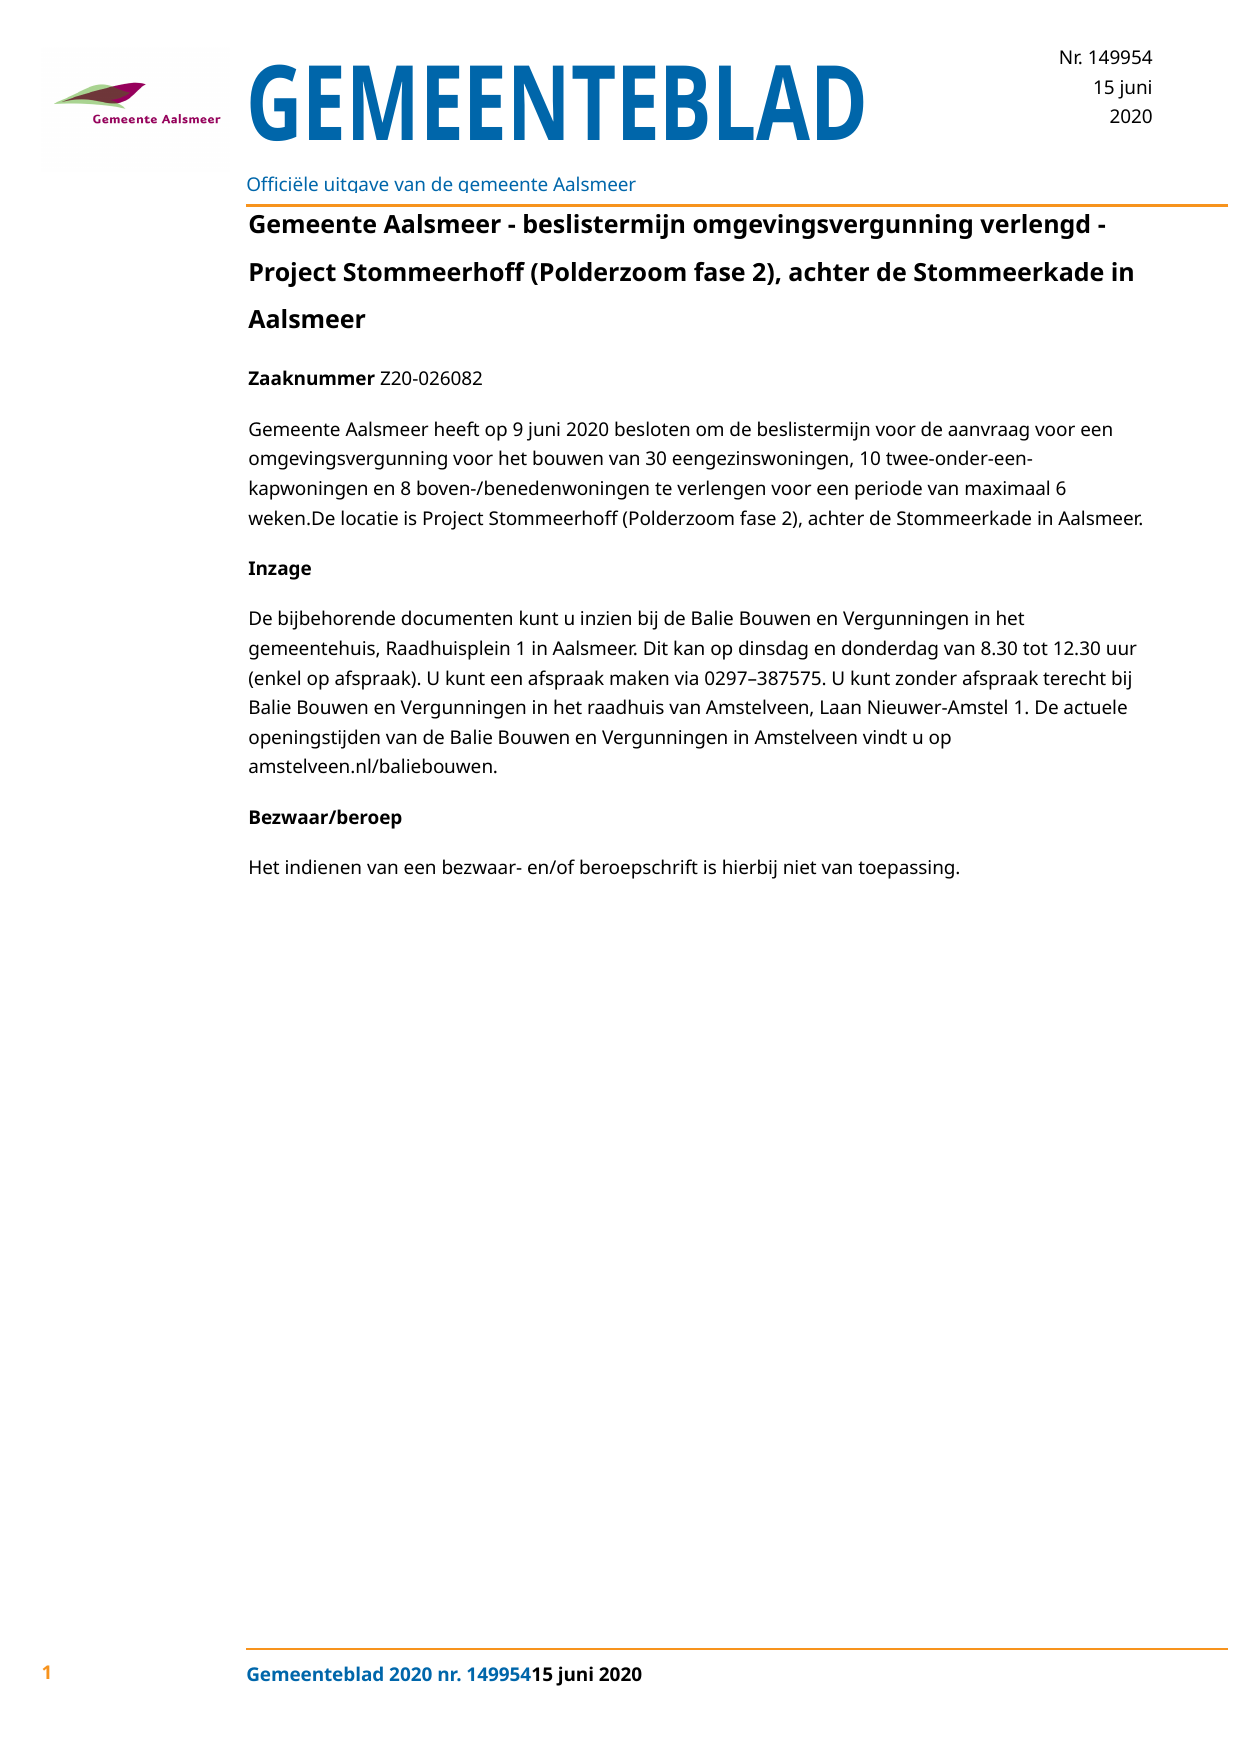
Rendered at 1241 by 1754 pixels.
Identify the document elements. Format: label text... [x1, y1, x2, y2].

text Gemeente Aalsmeer - beslistermijn omgevingsvergunning verlengd - Project Stommeerhoff (Polderzoom fase 2), achter de Stommeerkade in Aalsmeer [248, 207, 1152, 336]
text De bijbehorende documenten kunt u inzien bij de Balie Bouwen en Vergunningen in het gemeentehuis, Raadhuisplein 1 in Aalsmeer. Dit kan op dinsdag en donderdag van 8.30 tot 12.30 uur (enkel op afspraak). U kunt een afspraak maken via 0297–387575. U kunt zonder afspraak terecht bij Balie Bouwen en Vergunningen in het raadhuis van Amstelveen, Laan Nieuwer-Amstel 1. De actuele openingstijden van de Balie Bouwen en Vergunningen in Amstelveen vindt u op amstelveen.nl/baliebouwen. [248, 606, 1152, 779]
text Zaaknummer Z20-026082 [248, 366, 1152, 391]
picture [41, 47, 231, 172]
text Bezwaar/beroep [248, 804, 1152, 829]
text Het indienen van een bezwaar- en/of beroepschrift is hierbij niet van toepassing. [248, 854, 1152, 880]
text Gemeente Aalsmeer heeft op 9 juni 2020 besloten om de beslistermijn voor de aanvraag voor een omgevingsvergunning voor het bouwen van 30 eengezinswoningen, 10 twee-onder-een-kapwoningen en 8 boven-/benedenwoningen te verlengen voor een periode van maximaal 6 weken.De locatie is Project Stommeerhoff (Polderzoom fase 2), achter de Stommeerkade in Aalsmeer. [248, 416, 1152, 530]
text Inzage [248, 555, 1152, 581]
